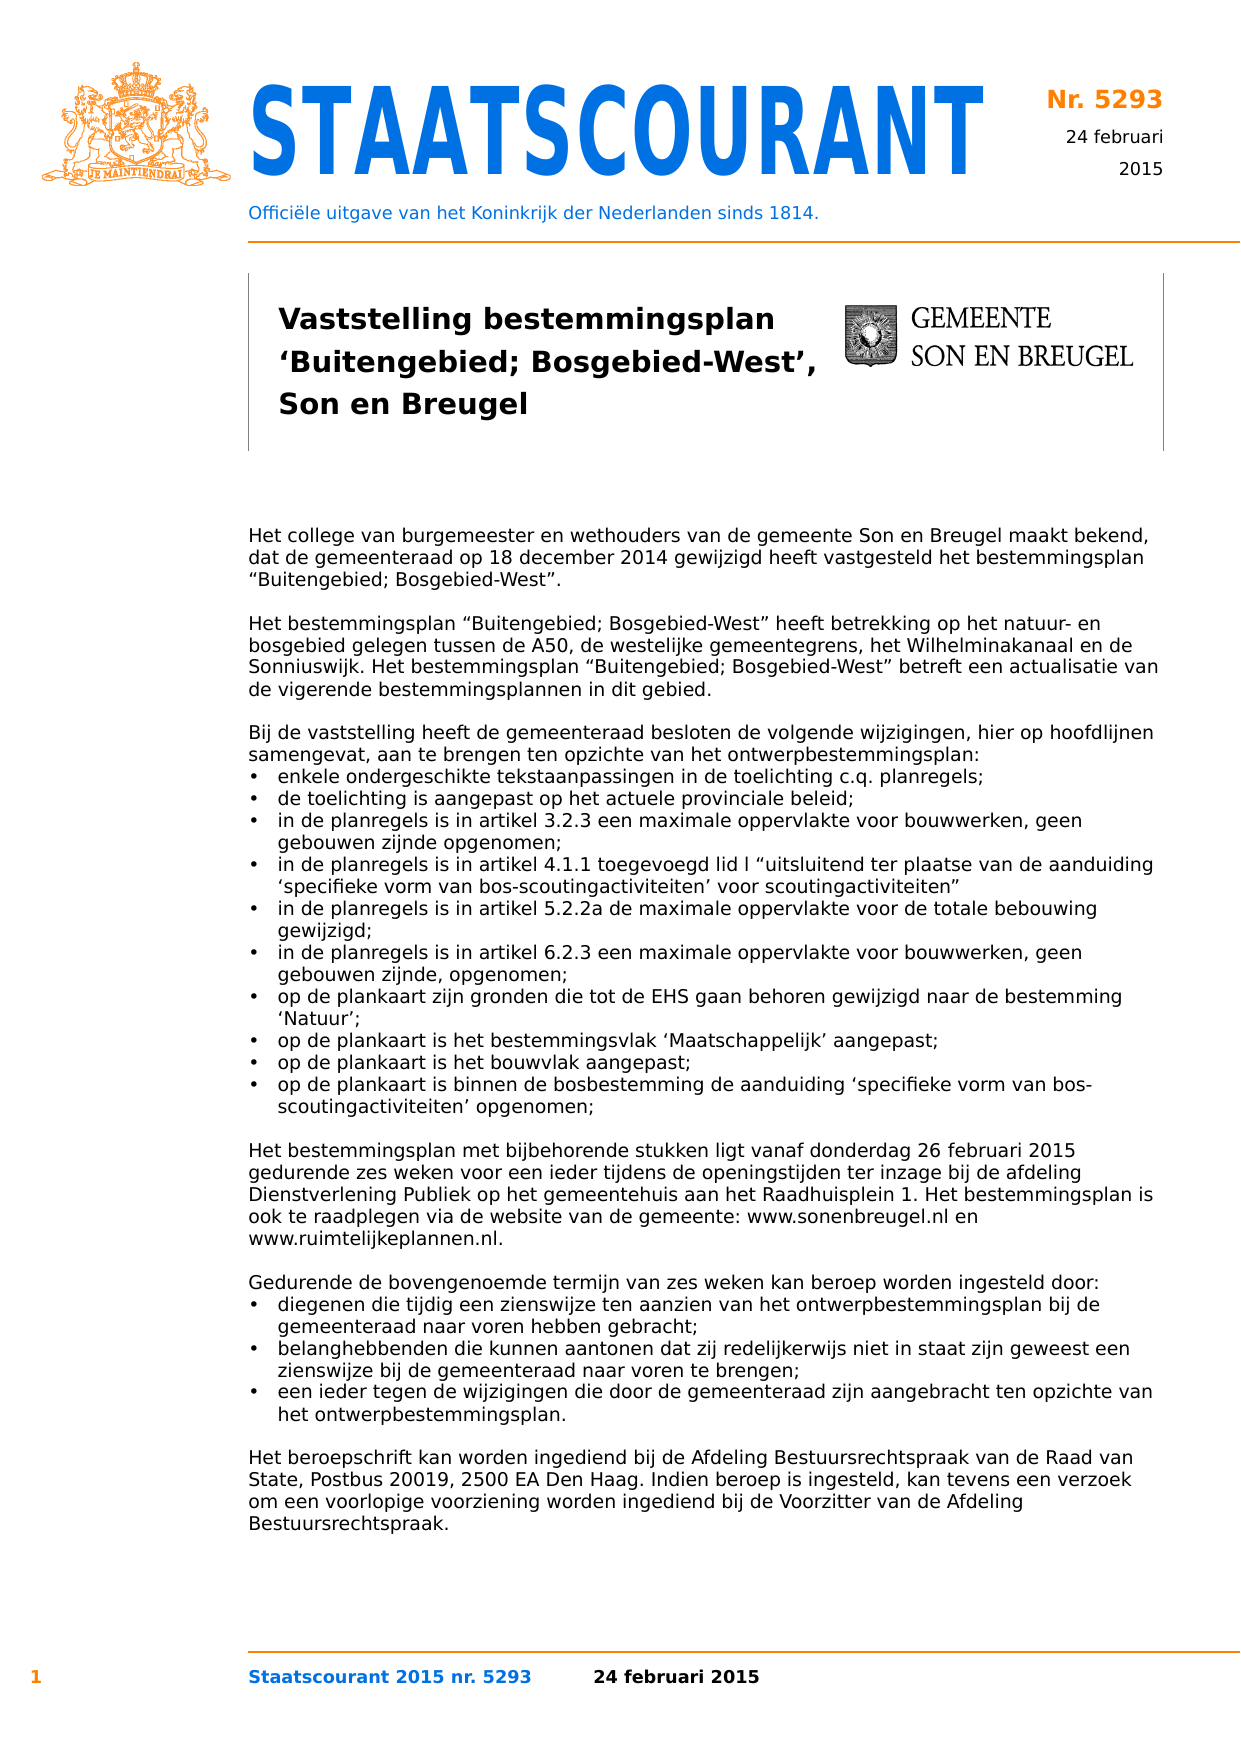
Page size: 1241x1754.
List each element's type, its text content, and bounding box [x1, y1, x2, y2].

table_cell 2015 [998, 153, 1240, 203]
subtitle Vaststelling bestemmingsplan ‘Buitengebied; Bosgebied-West’, Son en Breugel [249, 273, 1163, 451]
text • in de planregels is in artikel 5.2.2a de maximale oppervlakte voor de totale bebouwing gewijzigd; [248, 898, 1163, 942]
text • in de planregels is in artikel 6.2.3 een maximale oppervlakte voor bouwwerken, geen gebouwen zijnde, opgenomen; [248, 942, 1163, 986]
text • op de plankaart is het bestemmingsvlak ‘Maatschappelijk’ aangepast; [248, 1030, 1163, 1052]
text Gedurende de bovengenoemde termijn van zes weken kan beroep worden ingesteld door: [248, 1272, 1163, 1293]
text • belanghebbenden die kunnen aantonen dat zij redelijkerwijs niet in staat zijn geweest een zienswijze bij de gemeenteraad naar voren te brengen; [248, 1337, 1163, 1381]
text • een ieder tegen de wijzigingen die door de gemeenteraad zijn aangebracht ten opzichte van het ontwerpbestemmingsplan. [248, 1381, 1163, 1425]
table_header [25, 62, 248, 241]
text • de toelichting is aangepast op het actuele provinciale beleid; [248, 788, 1163, 810]
table_header STAATSCOURANT [248, 62, 998, 203]
text Het bestemmingsplan “Buitengebied; Bosgebied-West” heeft betrekking op het natuur- en bosgebied gelegen tussen de A50, de westelijke gemeentegrens, het Wilhelminakanaal en de Sonniuswijk. Het bestemmingsplan “Buitengebied; Bosgebied-West” betreft een actualisatie van de vigerende bestemmingsplannen in dit gebied. [248, 612, 1163, 700]
picture [41, 62, 231, 186]
text • diegenen die tijdig een zienswijze ten aanzien van het ontwerpbestemmingsplan bij de gemeenteraad naar voren hebben gebracht; [248, 1293, 1163, 1337]
text Het beroepschrift kan worden ingediend bij de Afdeling Bestuursrechtspraak van de Raad van State, Postbus 20019, 2500 EA Den Haag. Indien beroep is ingesteld, kan tevens een verzoek om een voorlopige voorziening worden ingediend bij de Voorzitter van de Afdeling Bestuursrechtspraak. [248, 1447, 1163, 1535]
text • op de plankaart is binnen de bosbestemming de aanduiding ‘specifieke vorm van bos-scoutingactiviteiten’ opgenomen; [248, 1074, 1163, 1118]
text • in de planregels is in artikel 4.1.1 toegevoegd lid l “uitsluitend ter plaatse van de aanduiding ‘specifieke vorm van bos-scoutingactiviteiten’ voor scoutingactiviteiten” [248, 854, 1163, 898]
text • op de plankaart zijn gronden die tot de EHS gaan behoren gewijzigd naar de bestemming ‘Natuur’; [248, 986, 1163, 1030]
text • enkele ondergeschikte tekstaanpassingen in de toelichting c.q. planregels; [248, 766, 1163, 788]
table_cell Officiële uitgave van het Koninkrijk der Nederlanden sinds 1814. [248, 203, 1240, 241]
text Het bestemmingsplan met bijbehorende stukken ligt vanaf donderdag 26 februari 2015 gedurende zes weken voor een ieder tijdens de openingstijden ter inzage bij de afdeling Dienstverlening Publiek op het gemeentehuis aan het Raadhuisplein 1. Het bestemmingsplan is ook te raadplegen via de website van de gemeente: www.sonenbreugel.nl en www.ruimtelijkeplannen.nl. [248, 1140, 1163, 1250]
text Bij de vaststelling heeft de gemeenteraad besloten de volgende wijzigingen, hier op hoofdlijnen samengevat, aan te brengen ten opzichte van het ontwerpbestemmingsplan: [248, 722, 1163, 766]
table_header Nr. 5293 [998, 62, 1240, 121]
text • in de planregels is in artikel 3.2.3 een maximale oppervlakte voor bouwwerken, geen gebouwen zijnde opgenomen; [248, 810, 1163, 854]
picture [844, 302, 1134, 368]
text Het college van burgemeester en wethouders van de gemeente Son en Breugel maakt bekend, dat de gemeenteraad op 18 december 2014 gewijzigd heeft vastgesteld het bestemmingsplan “Buitengebied; Bosgebied-West”. [248, 525, 1163, 591]
table_cell 24 februari [998, 121, 1240, 153]
text • op de plankaart is het bouwvlak aangepast; [248, 1052, 1163, 1074]
